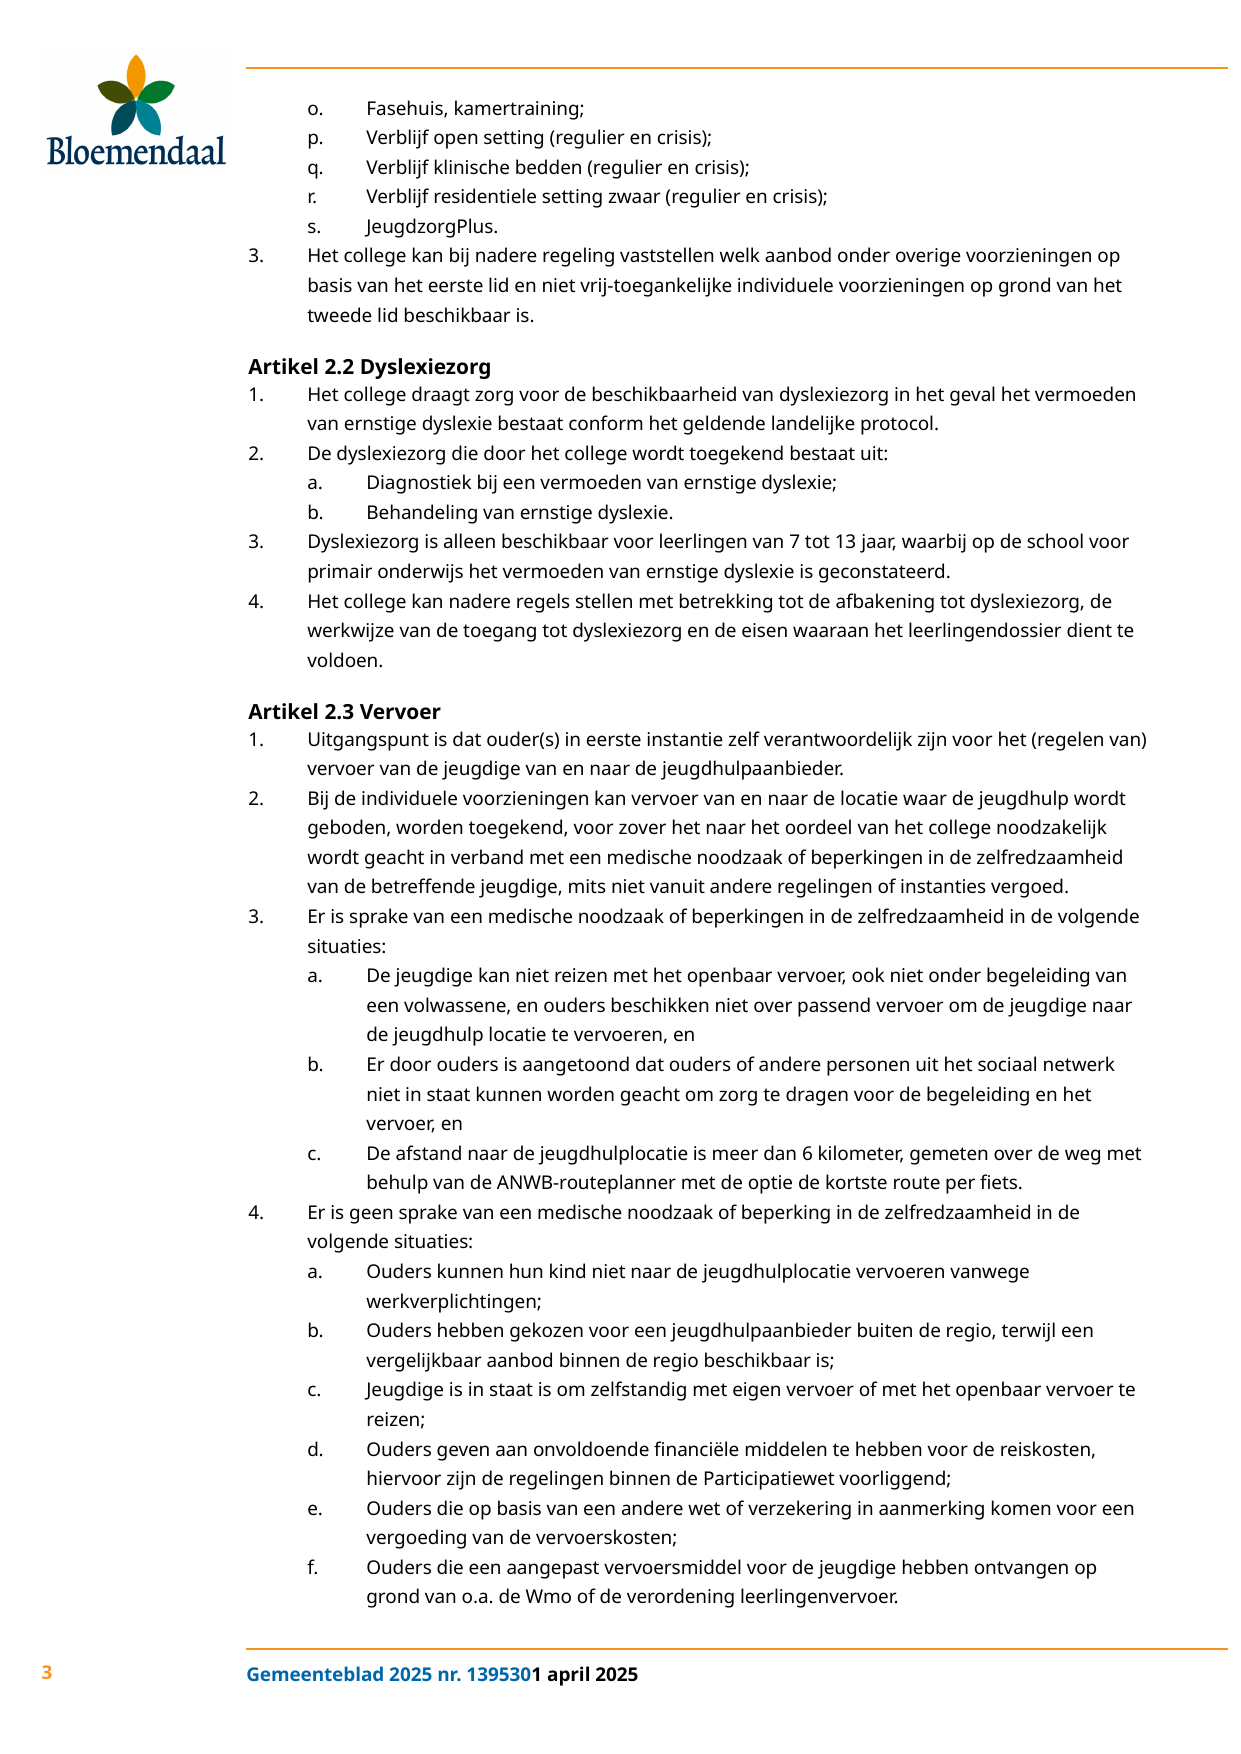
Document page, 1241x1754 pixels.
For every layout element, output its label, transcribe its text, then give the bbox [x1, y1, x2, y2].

list Er is geen sprake van een medische noodzaak of beperking in de zelfredzaamheid in de volgende situaties: [248, 1199, 1152, 1254]
list Behandeling van ernstige dyslexie. [307, 499, 1152, 525]
list JeugdzorgPlus. [307, 213, 1152, 239]
list De dyslexiezorg die door het college wordt toegekend bestaat uit: [248, 440, 1152, 466]
list Ouders die op basis van een andere wet of verzekering in aanmerking komen voor een vergoeding van de vervoerskosten; [307, 1495, 1152, 1550]
list De afstand naar de jeugdhulplocatie is meer dan 6 kilometer, gemeten over de weg met behulp van de ANWB-routeplanner met de optie de kortste route per fiets. [307, 1140, 1152, 1195]
picture [41, 47, 231, 172]
list Er is sprake van een medische noodzaak of beperkingen in de zelfredzaamheid in de volgende situaties: [248, 903, 1152, 959]
list Fasehuis, kamertraining; [307, 95, 1152, 121]
list Het college kan bij nadere regeling vaststellen welk aanbod onder overige voorzieningen op basis van het eerste lid en niet vrij-toegankelijke individuele voorzieningen op grond van het tweede lid beschikbaar is. [248, 243, 1152, 328]
list Bij de individuele voorzieningen kan vervoer van en naar de locatie waar de jeugdhulp wordt geboden, worden toegekend, voor zover het naar het oordeel van het college noodzakelijk wordt geacht in verband met een medische noodzaak of beperkingen in de zelfredzaamheid van de betreffende jeugdige, mits niet vanuit andere regelingen of instanties vergoed. [248, 785, 1152, 899]
list Ouders geven aan onvoldoende financiële middelen te hebben voor de reiskosten, hiervoor zijn de regelingen binnen de Participatiewet voorliggend; [307, 1436, 1152, 1491]
list Het college draagt zorg voor de beschikbaarheid van dyslexiezorg in het geval het vermoeden van ernstige dyslexie bestaat conform het geldende landelijke protocol. [248, 381, 1152, 436]
text Artikel 2.3 Vervoer [248, 697, 1152, 726]
list Verblijf klinische bedden (regulier en crisis); [307, 154, 1152, 180]
list Er door ouders is aangetoond dat ouders of andere personen uit het sociaal netwerk niet in staat kunnen worden geacht om zorg te dragen voor de begeleiding en het vervoer, en [307, 1051, 1152, 1136]
list Dyslexiezorg is alleen beschikbaar voor leerlingen van 7 tot 13 jaar, waarbij op de school voor primair onderwijs het vermoeden van ernstige dyslexie is geconstateerd. [248, 529, 1152, 584]
list Jeugdige is in staat is om zelfstandig met eigen vervoer of met het openbaar vervoer te reizen; [307, 1377, 1152, 1432]
list Ouders die een aangepast vervoersmiddel voor de jeugdige hebben ontvangen op grond van o.a. de Wmo of de verordening leerlingenvervoer. [307, 1554, 1152, 1609]
list Verblijf residentiele setting zwaar (regulier en crisis); [307, 183, 1152, 209]
list Diagnostiek bij een vermoeden van ernstige dyslexie; [307, 469, 1152, 495]
list Uitgangspunt is dat ouder(s) in eerste instantie zelf verantwoordelijk zijn voor het (regelen van) vervoer van de jeugdige van en naar de jeugdhulpaanbieder. [248, 726, 1152, 781]
list Verblijf open setting (regulier en crisis); [307, 124, 1152, 150]
list Ouders kunnen hun kind niet naar de jeugdhulplocatie vervoeren vanwege werkverplichtingen; [307, 1258, 1152, 1314]
list De jeugdige kan niet reizen met het openbaar vervoer, ook niet onder begeleiding van een volwassene, en ouders beschikken niet over passend vervoer om de jeugdige naar de jeugdhulp locatie te vervoeren, en [307, 962, 1152, 1047]
text Artikel 2.2 Dyslexiezorg [248, 352, 1152, 381]
list Ouders hebben gekozen voor een jeugdhulpaanbieder buiten de regio, terwijl een vergelijkbaar aanbod binnen de regio beschikbaar is; [307, 1317, 1152, 1373]
list Het college kan nadere regels stellen met betrekking tot de afbakening tot dyslexiezorg, de werkwijze van de toegang tot dyslexiezorg en de eisen waaraan het leerlingendossier dient te voldoen. [248, 588, 1152, 673]
